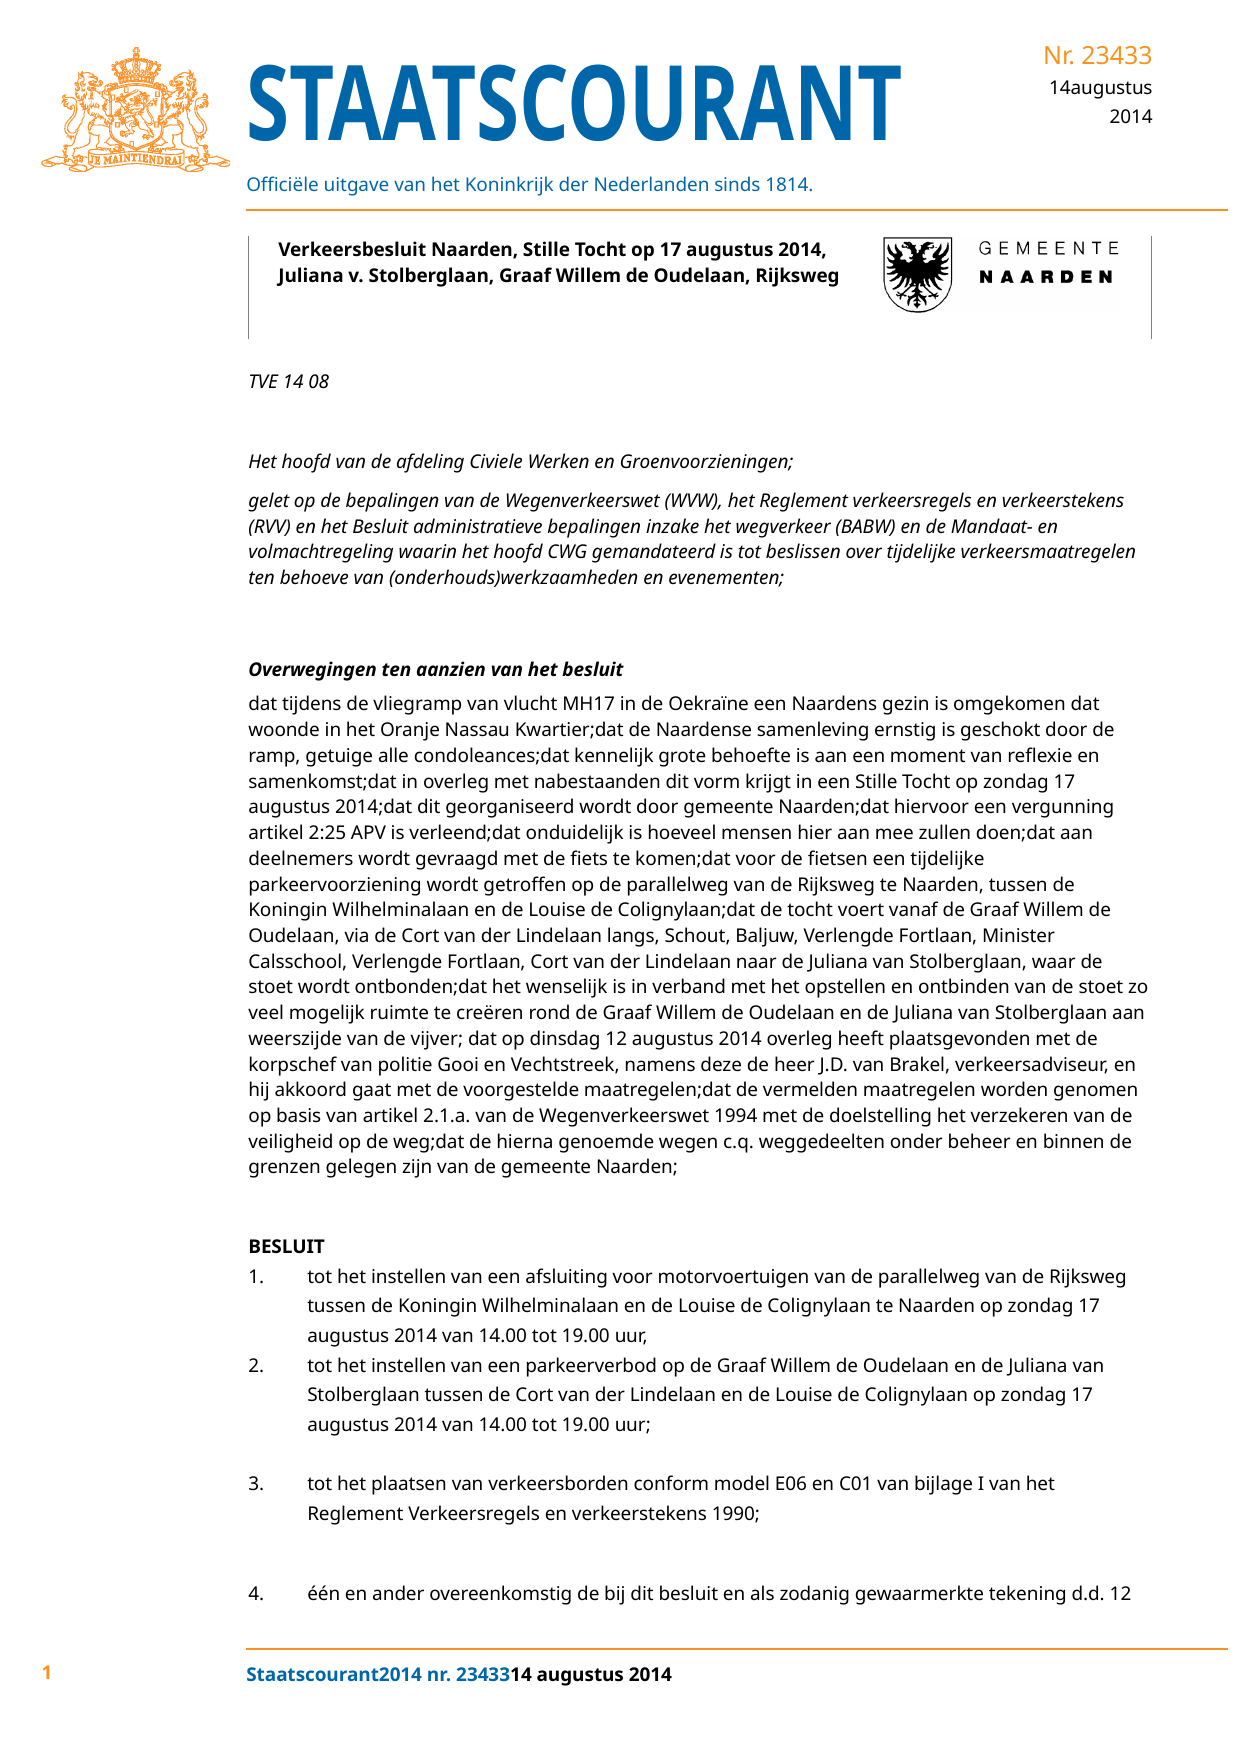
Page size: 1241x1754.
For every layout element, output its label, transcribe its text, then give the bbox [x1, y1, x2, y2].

list één en ander overeenkomstig de bij dit besluit en als zodanig gewaarmerkte tekening d.d. 12 [248, 1580, 1152, 1606]
text Het hoofd van de afdeling Civiele Werken en Groenvoorzieningen; [248, 448, 1152, 474]
text Overwegingen ten aanzien van het besluit [248, 657, 1152, 682]
picture [882, 236, 1119, 313]
text BESLUIT [248, 1233, 1152, 1259]
text TVE 14 08 [248, 368, 1152, 394]
list tot het instellen van een afsluiting voor motorvoertuigen van de parallelweg van de Rijksweg tussen de Koningin Wilhelminalaan en de Louise de Colignylaan te Naarden op zondag 17 augustus 2014 van 14.00 tot 19.00 uur, [248, 1263, 1152, 1348]
picture [41, 47, 231, 172]
table_header Verkeersbesluit Naarden, Stille Tocht op 17 augustus 2014, Juliana v. Stolberglaan, Graaf Willem de Oudelaan, Rijksweg [249, 236, 850, 339]
text gelet op de bepalingen van de Wegenverkeerswet (WVW), het Reglement verkeersregels en verkeerstekens (RVV) en het Besluit administratieve bepalingen inzake het wegverkeer (BABW) en de Mandaat- en volmachtregeling waarin het hoofd CWG gemandateerd is tot beslissen over tijdelijke verkeersmaatregelen ten behoeve van (onderhouds)werkzaamheden en evenementen; [248, 487, 1152, 590]
list tot het plaatsen van verkeersborden conform model E06 en C01 van bijlage I van het Reglement Verkeersregels en verkeerstekens 1990; [248, 1470, 1152, 1526]
text dat tijdens de vliegramp van vlucht MH17 in de Oekraïne een Naardens gezin is omgekomen dat woonde in het Oranje Nassau Kwartier;dat de Naardense samenleving ernstig is geschokt door de ramp, getuige alle condoleances;dat kennelijk grote behoefte is aan een moment van reflexie en samenkomst;dat in overleg met nabestaanden dit vorm krijgt in een Stille Tocht op zondag 17 augustus 2014;dat dit georganiseerd wordt door gemeente Naarden;dat hiervoor een vergunning artikel 2:25 APV is verleend;dat onduidelijk is hoeveel mensen hier aan mee zullen doen;dat aan deelnemers wordt gevraagd met de fiets te komen;dat voor de fietsen een tijdelijke parkeervoorziening wordt getroffen op de parallelweg van de Rijksweg te Naarden, tussen de Koningin Wilhelminalaan en de Louise de Colignylaan;dat de tocht voert vanaf de Graaf Willem de Oudelaan, via de Cort van der Lindelaan langs, Schout, Baljuw, Verlengde Fortlaan, Minister Calsschool, Verlengde Fortlaan, Cort van der Lindelaan naar de Juliana van Stolberglaan, waar de stoet wordt ontbonden;dat het wenselijk is in verband met het opstellen en ontbinden van de stoet zo veel mogelijk ruimte te creëren rond de Graaf Willem de Oudelaan en de Juliana van Stolberglaan aan weerszijde van de vijver; dat op dinsdag 12 augustus 2014 overleg heeft plaatsgevonden met de korpschef van politie Gooi en Vechtstreek, namens deze de heer J.D. van Brakel, verkeersadviseur, en hij akkoord gaat met de voorgestelde maatregelen;dat de vermelden maatregelen worden genomen op basis van artikel 2.1.a. van de Wegenverkeerswet 1994 met de doelstelling het verzekeren van de veiligheid op de weg;dat de hierna genoemde wegen c.q. weggedeelten onder beheer en binnen de grenzen gelegen zijn van de gemeente Naarden; [248, 691, 1152, 1179]
list tot het instellen van een parkeerverbod op de Graaf Willem de Oudelaan en de Juliana van Stolberglaan tussen de Cort van der Lindelaan en de Louise de Colignylaan op zondag 17 augustus 2014 van 14.00 tot 19.00 uur; [248, 1352, 1152, 1437]
table_header [850, 236, 1151, 339]
